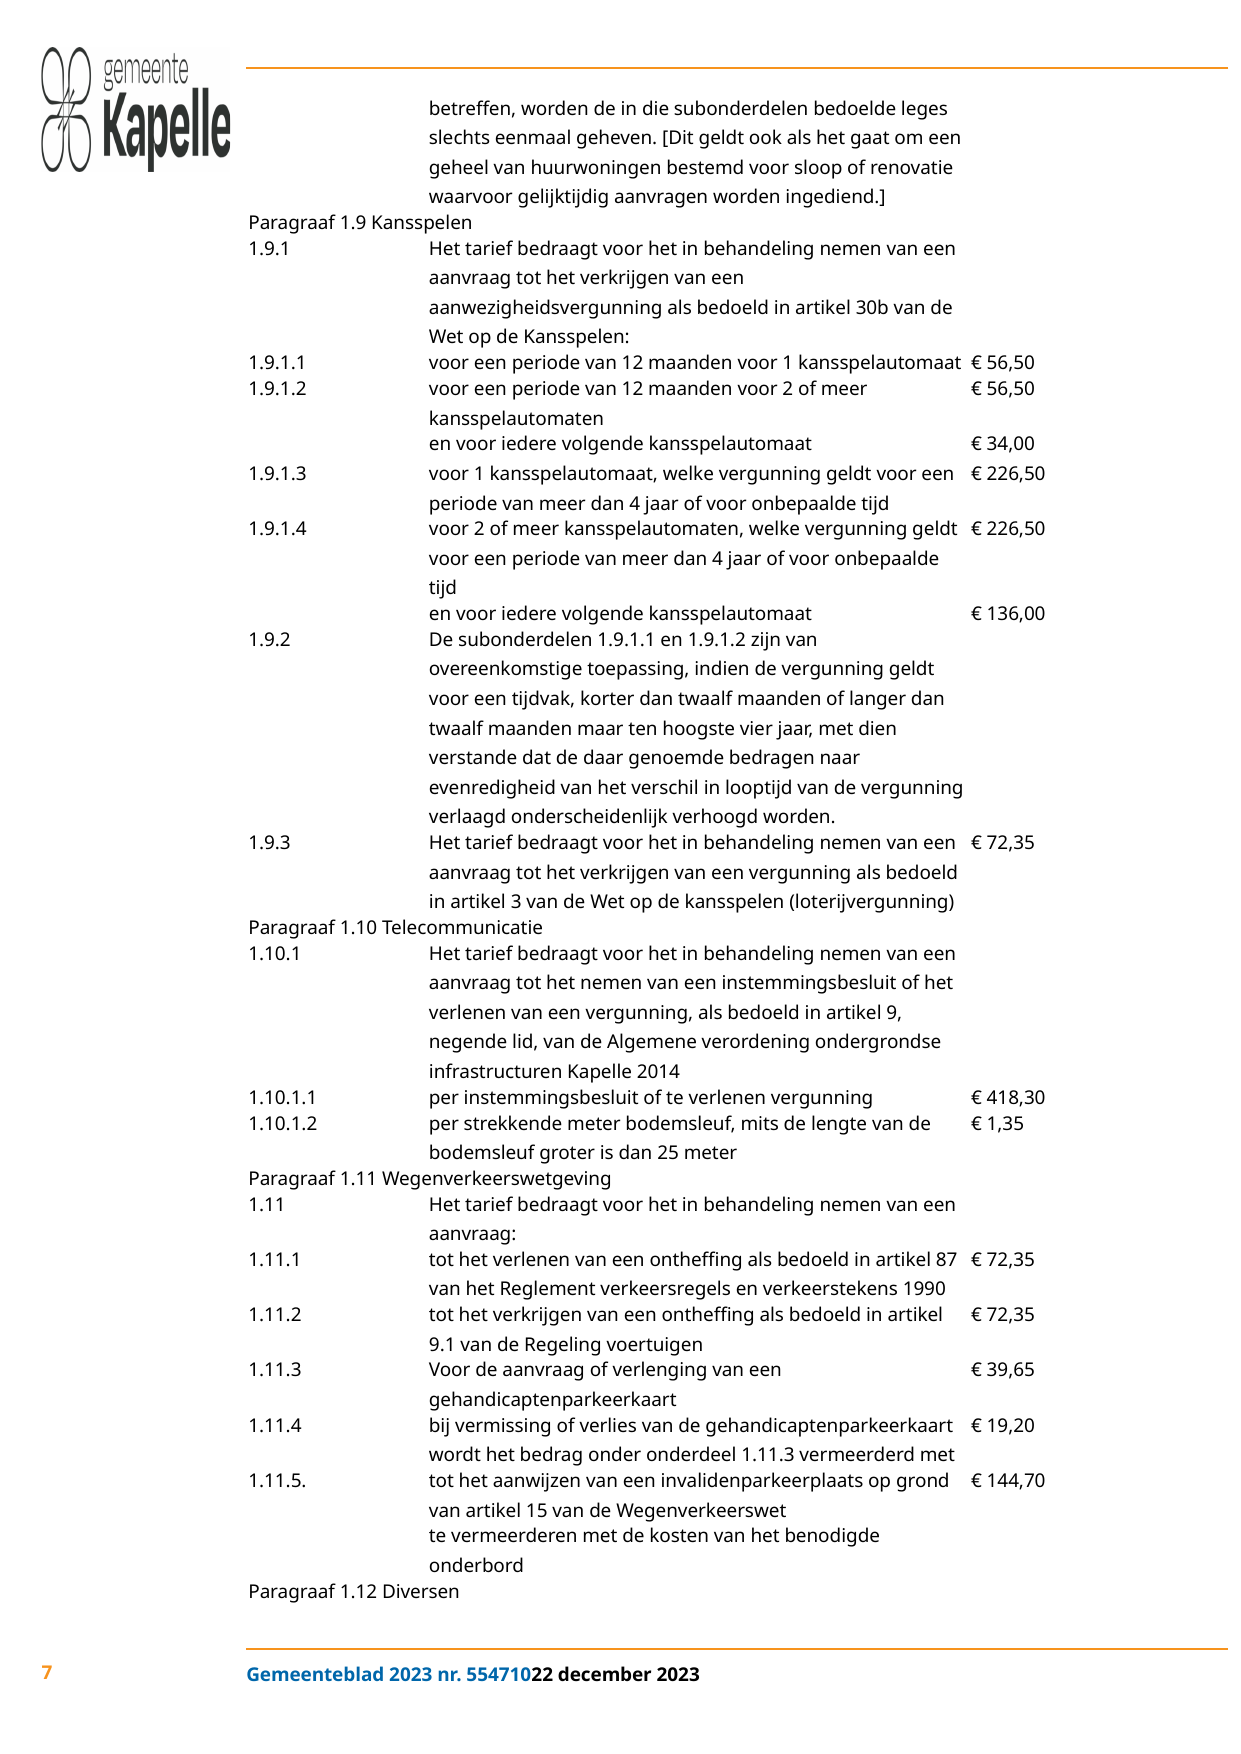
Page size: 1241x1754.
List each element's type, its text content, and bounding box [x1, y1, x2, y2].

table_cell [971, 95, 1152, 209]
table_cell € 72,35 [971, 1246, 1152, 1301]
table_cell voor een periode van 12 maanden voor 1 kansspelautomaat [429, 350, 971, 375]
table_cell tot het verlenen van een ontheffing als bedoeld in artikel 87 van het Reglement verkeersregels en verkeerstekens 1990 [429, 1246, 971, 1301]
table_cell 1.11.5. [248, 1467, 429, 1523]
table_cell Paragraaf 1.11 Wegenverkeerswetgeving [248, 1165, 971, 1191]
table_cell Het tarief bedraagt voor het in behandeling nemen van een aanvraag tot het verkrijgen van een aanwezigheidsvergunning als bedoeld in artikel 30b van de Wet op de Kansspelen: [429, 235, 971, 349]
table_cell Paragraaf 1.10 Telecommunicatie [248, 914, 1152, 940]
table_cell € 19,20 [971, 1412, 1152, 1467]
table_cell per instemmingsbesluit of te verlenen vergunning [429, 1084, 971, 1110]
table_cell 1.9.1.4 [248, 515, 429, 626]
table_cell voor 1 kansspelautomaat, welke vergunning geldt voor een periode van meer dan 4 jaar of voor onbepaalde tijd [429, 460, 971, 515]
table_cell [971, 1165, 1152, 1191]
table_cell [248, 95, 429, 209]
table_cell 1.9.1.3 [248, 460, 429, 515]
table_cell 1.11.3 [248, 1357, 429, 1412]
table_cell € 226,50 [971, 515, 1152, 600]
table_cell Paragraaf 1.9 Kansspelen [248, 209, 1152, 235]
table_cell 1.11.1 [248, 1246, 429, 1301]
table_cell 1.9.2 [248, 626, 429, 829]
table_cell [971, 940, 1152, 1084]
table_cell en voor iedere volgende kansspelautomaat [429, 600, 971, 626]
table_cell 1.11.2 [248, 1301, 429, 1357]
table_cell [971, 235, 1152, 349]
table_cell [248, 1523, 429, 1578]
table_cell € 39,65 [971, 1357, 1152, 1412]
table_cell 1.10.1 [248, 940, 429, 1084]
picture [41, 47, 231, 172]
table_cell [971, 1191, 1152, 1246]
table_cell € 1,35 [971, 1110, 1152, 1165]
table_cell te vermeerderen met de kosten van het benodigde onderbord [429, 1523, 971, 1578]
table_cell 1.11 [248, 1191, 429, 1246]
table_cell [971, 1523, 1152, 1578]
table_cell 1.9.3 [248, 829, 429, 914]
table_cell per strekkende meter bodemsleuf, mits de lengte van de bodemsleuf groter is dan 25 meter [429, 1110, 971, 1165]
table_cell De subonderdelen 1.9.1.1 en 1.9.1.2 zijn van overeenkomstige toepassing, indien de vergunning geldt voor een tijdvak, korter dan twaalf maanden of langer dan twaalf maanden maar ten hoogste vier jaar, met dien verstande dat de daar genoemde bedragen naar evenredigheid van het verschil in looptijd van de vergunning verlaagd onderscheidenlijk verhoogd worden. [429, 626, 971, 829]
table_cell voor een periode van 12 maanden voor 2 of meer kansspelautomaten [429, 375, 971, 431]
table_cell 1.11.4 [248, 1412, 429, 1467]
table_cell 1.9.1.2 [248, 375, 429, 460]
table_cell € 56,50 [971, 350, 1152, 375]
table_cell € 34,00 [971, 431, 1152, 460]
table_cell tot het verkrijgen van een ontheffing als bedoeld in artikel 9.1 van de Regeling voertuigen [429, 1301, 971, 1357]
table_cell 1.10.1.1 [248, 1084, 429, 1110]
table_cell 1.9.1.1 [248, 350, 429, 375]
table_cell € 72,35 [971, 1301, 1152, 1357]
table_cell Paragraaf 1.12 Diversen [248, 1578, 1152, 1604]
table_cell € 144,70 [971, 1467, 1152, 1523]
table_cell en voor iedere volgende kansspelautomaat [429, 431, 971, 460]
table_cell 1.10.1.2 [248, 1110, 429, 1165]
table_cell Het tarief bedraagt voor het in behandeling nemen van een aanvraag tot het verkrijgen van een vergunning als bedoeld in artikel 3 van de Wet op de kansspelen (loterijvergunning) [429, 829, 971, 914]
table_cell betreffen, worden de in die subonderdelen bedoelde leges slechts eenmaal geheven. [Dit geldt ook als het gaat om een geheel van huurwoningen bestemd voor sloop of renovatie waarvoor gelijktijdig aanvragen worden ingediend.] [429, 95, 971, 209]
table_cell tot het aanwijzen van een invalidenparkeerplaats op grond van artikel 15 van de Wegenverkeerswet [429, 1467, 971, 1523]
table_cell voor 2 of meer kansspelautomaten, welke vergunning geldt voor een periode van meer dan 4 jaar of voor onbepaalde tijd [429, 515, 971, 600]
table_cell € 72,35 [971, 829, 1152, 914]
table_cell € 418,30 [971, 1084, 1152, 1110]
table_cell Het tarief bedraagt voor het in behandeling nemen van een aanvraag: [429, 1191, 971, 1246]
table_cell 1.9.1 [248, 235, 429, 349]
table_cell Voor de aanvraag of verlenging van een gehandicaptenparkeerkaart [429, 1357, 971, 1412]
table_cell € 226,50 [971, 460, 1152, 515]
table_cell Het tarief bedraagt voor het in behandeling nemen van een aanvraag tot het nemen van een instemmingsbesluit of het verlenen van een vergunning, als bedoeld in artikel 9, negende lid, van de Algemene verordening ondergrondse infrastructuren Kapelle 2014 [429, 940, 971, 1084]
table_cell [971, 626, 1152, 829]
table_cell € 56,50 [971, 375, 1152, 431]
table_cell bij vermissing of verlies van de gehandicaptenparkeerkaart wordt het bedrag onder onderdeel 1.11.3 vermeerderd met [429, 1412, 971, 1467]
table_cell € 136,00 [971, 600, 1152, 626]
